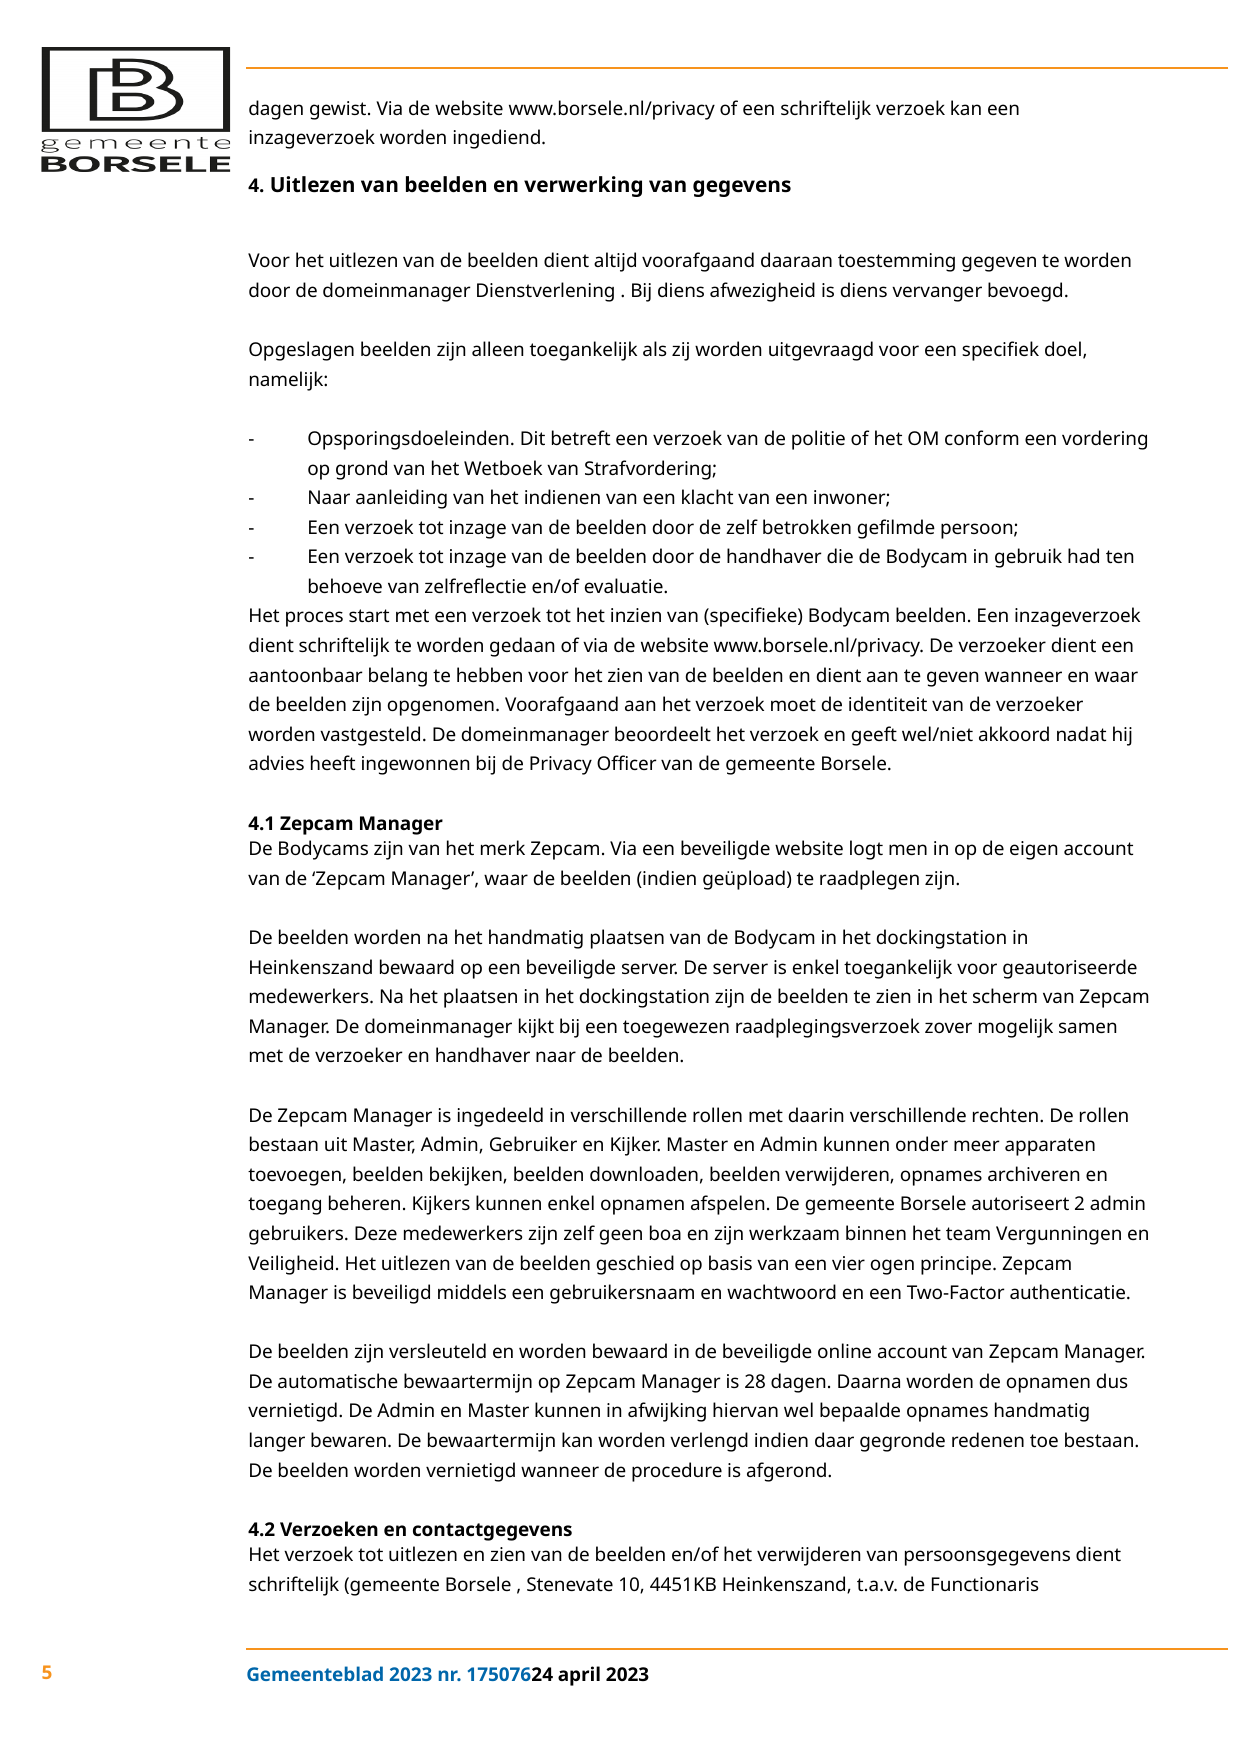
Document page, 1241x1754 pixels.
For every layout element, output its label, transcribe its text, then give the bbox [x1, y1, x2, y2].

list Een verzoek tot inzage van de beelden door de zelf betrokken gefilmde persoon; [248, 514, 1152, 540]
list Opsporingsdoeleinden. Dit betreft een verzoek van de politie of het OM conform een vordering op grond van het Wetboek van Strafvordering; [248, 425, 1152, 481]
text Opgeslagen beelden zijn alleen toegankelijk als zij worden uitgevraagd voor een specifiek doel, namelijk: [248, 336, 1152, 392]
text 4.1 Zepcam Manager [248, 810, 1152, 836]
text Het proces start met een verzoek tot het inzien van (specifieke) Bodycam beelden. Een inzageverzoek dient schriftelijk te worden gedaan of via de website www.borsele.nl/privacy. De verzoeker dient een aantoonbaar belang te hebben voor het zien van de beelden en dient aan te geven wanneer en waar de beelden zijn opgenomen. Voorafgaand aan het verzoek moet de identiteit van de verzoeker worden vastgesteld. De domeinmanager beoordeelt het verzoek en geeft wel/niet akkoord nadat hij advies heeft ingewonnen bij de Privacy Officer van de gemeente Borsele. [248, 603, 1152, 776]
text Voor het uitlezen van de beelden dient altijd voorafgaand daaraan toestemming gegeven te worden door de domeinmanager Dienstverlening . Bij diens afwezigheid is diens vervanger bevoegd. [248, 248, 1152, 303]
list Een verzoek tot inzage van de beelden door de handhaver die de Bodycam in gebruik had ten behoeve van zelfreflectie en/of evaluatie. [248, 543, 1152, 599]
text 4. Uitlezen van beelden en verwerking van gegevens [248, 170, 1152, 198]
text Het verzoek tot uitlezen en zien van de beelden en/of het verwijderen van persoonsgegevens dient schriftelijk (gemeente Borsele , Stenevate 10, 4451KB Heinkenszand, t.a.v. de Functionaris [248, 1542, 1152, 1597]
picture [41, 47, 231, 172]
text De Zepcam Manager is ingedeeld in verschillende rollen met daarin verschillende rechten. De rollen bestaan uit Master, Admin, Gebruiker en Kijker. Master en Admin kunnen onder meer apparaten toevoegen, beelden bekijken, beelden downloaden, beelden verwijderen, opnames archiveren en toegang beheren. Kijkers kunnen enkel opnamen afspelen. De gemeente Borsele autoriseert 2 admin gebruikers. Deze medewerkers zijn zelf geen boa en zijn werkzaam binnen het team Vergunningen en Veiligheid. Het uitlezen van de beelden geschied op basis van een vier ogen principe. Zepcam Manager is beveiligd middels een gebruikersnaam en wachtwoord en een Two-Factor authenticatie. [248, 1102, 1152, 1305]
text De beelden worden na het handmatig plaatsen van de Bodycam in het dockingstation in Heinkenszand bewaard op een beveiligde server. De server is enkel toegankelijk voor geautoriseerde medewerkers. Na het plaatsen in het dockingstation zijn de beelden te zien in het scherm van Zepcam Manager. De domeinmanager kijkt bij een toegewezen raadplegingsverzoek zover mogelijk samen met de verzoeker en handhaver naar de beelden. [248, 924, 1152, 1068]
text dagen gewist. Via de website www.borsele.nl/privacy of een schriftelijk verzoek kan een inzageverzoek worden ingediend. [248, 95, 1152, 150]
list Naar aanleiding van het indienen van een klacht van een inwoner; [248, 484, 1152, 510]
text De beelden zijn versleuteld en worden bewaard in de beveiligde online account van Zepcam Manager. De automatische bewaartermijn op Zepcam Manager is 28 dagen. Daarna worden de opnamen dus vernietigd. De Admin en Master kunnen in afwijking hiervan wel bepaalde opnames handmatig langer bewaren. De bewaartermijn kan worden verlengd indien daar gegronde redenen toe bestaan. De beelden worden vernietigd wanneer de procedure is afgerond. [248, 1338, 1152, 1482]
text 4.2 Verzoeken en contactgegevens [248, 1516, 1152, 1542]
text De Bodycams zijn van het merk Zepcam. Via een beveiligde website logt men in op de eigen account van de ‘Zepcam Manager’, waar de beelden (indien geüpload) te raadplegen zijn. [248, 836, 1152, 891]
